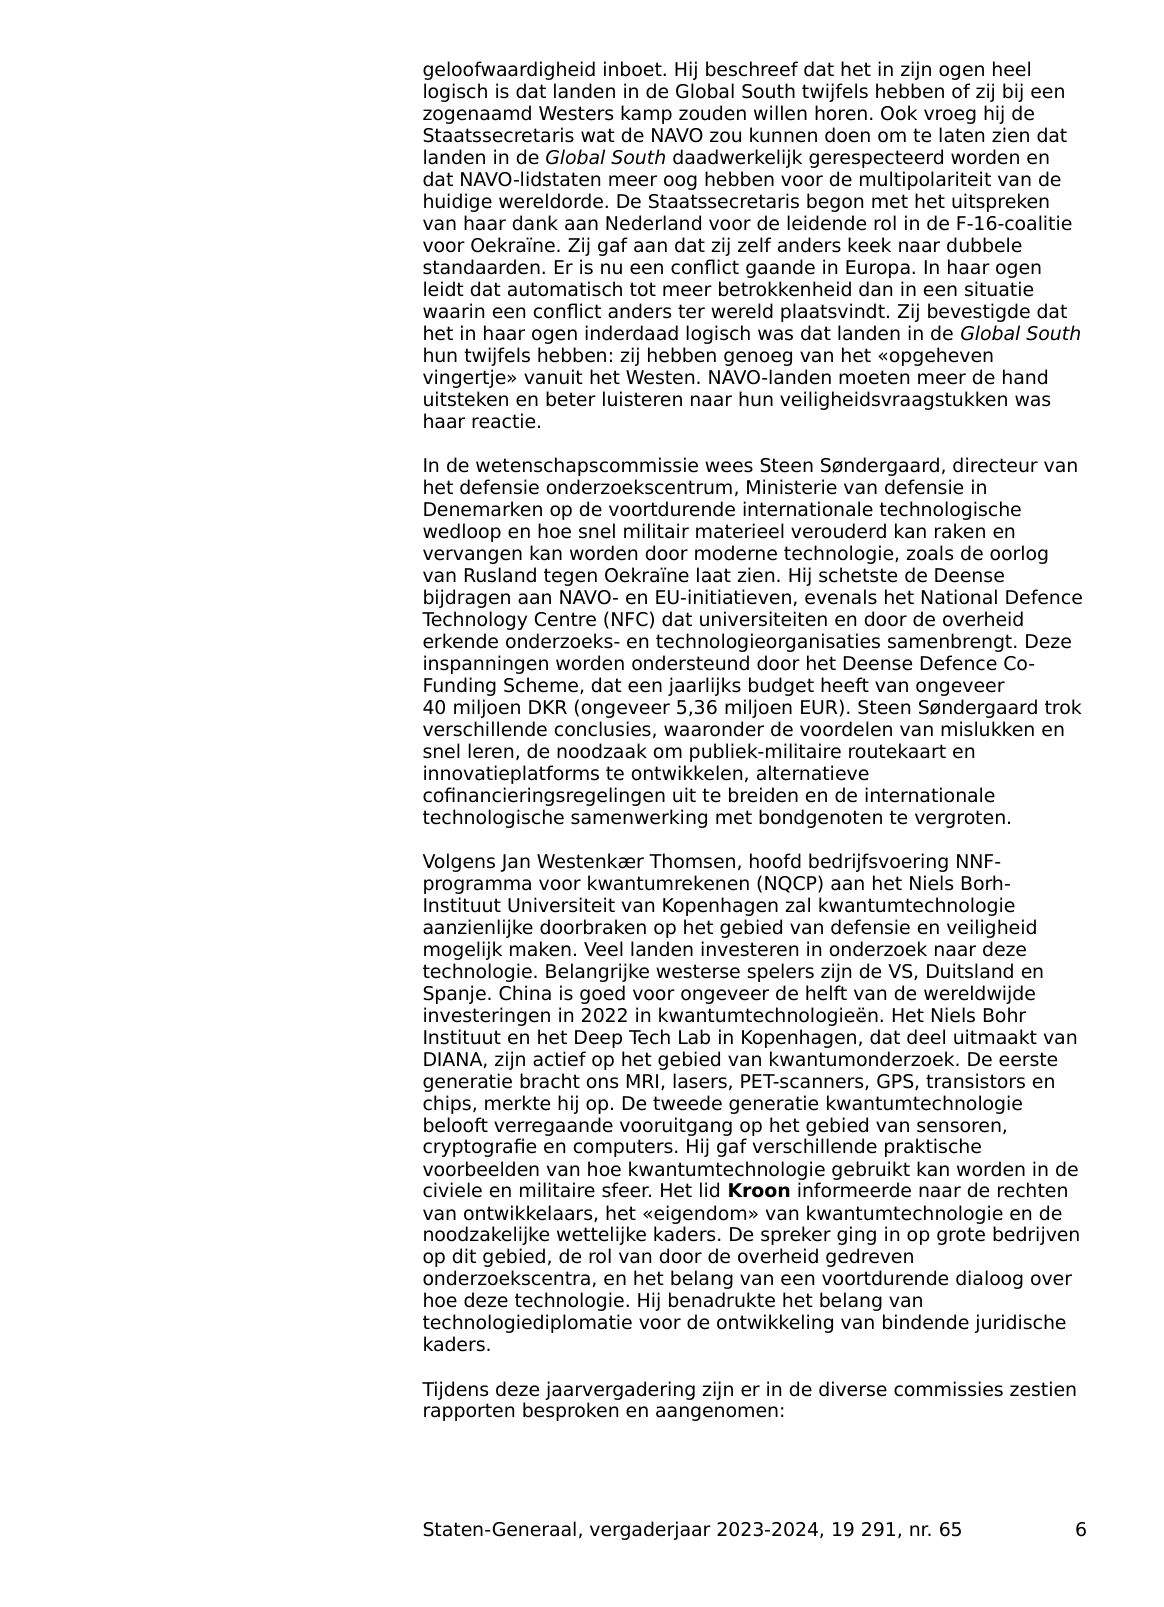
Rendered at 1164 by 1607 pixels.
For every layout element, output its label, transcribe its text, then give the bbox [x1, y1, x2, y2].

text geloofwaardigheid inboet. Hij beschreef dat het in zijn ogen heel logisch is dat landen in de Global South twijfels hebben of zij bij een zogenaamd Westers kamp zouden willen horen. Ook vroeg hij de Staatssecretaris wat de NAVO zou kunnen doen om te laten zien dat landen in de Global South daadwerkelijk gerespecteerd worden en dat NAVO-lidstaten meer oog hebben voor de multipolariteit van de huidige wereldorde. De Staatssecretaris begon met het uitspreken van haar dank aan Nederland voor de leidende rol in de F-16-coalitie voor Oekraïne. Zij gaf aan dat zij zelf anders keek naar dubbele standaarden. Er is nu een conflict gaande in Europa. In haar ogen leidt dat automatisch tot meer betrokkenheid dan in een situatie waarin een conflict anders ter wereld plaatsvindt. Zij bevestigde dat het in haar ogen inderdaad logisch was dat landen in de Global South hun twijfels hebben: zij hebben genoeg van het «opgeheven vingertje» vanuit het Westen. NAVO-landen moeten meer de hand uitsteken en beter luisteren naar hun veiligheidsvraagstukken was haar reactie. [422, 59, 1087, 433]
text In de wetenschapscommissie wees Steen Søndergaard, directeur van het defensie onderzoekscentrum, Ministerie van defensie in Denemarken op de voortdurende internationale technologische wedloop en hoe snel militair materieel verouderd kan raken en vervangen kan worden door moderne technologie, zoals de oorlog van Rusland tegen Oekraïne laat zien. Hij schetste de Deense bijdragen aan NAVO- en EU-initiatieven, evenals het National Defence Technology Centre (NFC) dat universiteiten en door de overheid erkende onderzoeks- en technologieorganisaties samenbrengt. Deze inspanningen worden ondersteund door het Deense Defence Co-Funding Scheme, dat een jaarlijks budget heeft van ongeveer 40 miljoen DKR (ongeveer 5,36 miljoen EUR). Steen Søndergaard trok verschillende conclusies, waaronder de voordelen van mislukken en snel leren, de noodzaak om publiek-militaire routekaart en innovatieplatforms te ontwikkelen, alternatieve cofinancieringsregelingen uit te breiden en de internationale technologische samenwerking met bondgenoten te vergroten. [422, 455, 1087, 828]
text Volgens Jan Westenkær Thomsen, hoofd bedrijfsvoering NNF-programma voor kwantumrekenen (NQCP) aan het Niels Borh-Instituut Universiteit van Kopenhagen zal kwantumtechnologie aanzienlijke doorbraken op het gebied van defensie en veiligheid mogelijk maken. Veel landen investeren in onderzoek naar deze technologie. Belangrijke westerse spelers zijn de VS, Duitsland en Spanje. China is goed voor ongeveer de helft van de wereldwijde investeringen in 2022 in kwantumtechnologieën. Het Niels Bohr Instituut en het Deep Tech Lab in Kopenhagen, dat deel uitmaakt van DIANA, zijn actief op het gebied van kwantumonderzoek. De eerste generatie bracht ons MRI, lasers, PET-scanners, GPS, transistors en chips, merkte hij op. De tweede generatie kwantumtechnologie belooft verregaande vooruitgang op het gebied van sensoren, cryptografie en computers. Hij gaf verschillende praktische voorbeelden van hoe kwantumtechnologie gebruikt kan worden in de civiele en militaire sfeer. Het lid Kroon informeerde naar de rechten van ontwikkelaars, het «eigendom» van kwantumtechnologie en de noodzakelijke wettelijke kaders. De spreker ging in op grote bedrijven op dit gebied, de rol van door de overheid gedreven onderzoekscentra, en het belang van een voortdurende dialoog over hoe deze technologie. Hij benadrukte het belang van technologiediplomatie voor de ontwikkeling van bindende juridische kaders. [422, 851, 1087, 1356]
text Tijdens deze jaarvergadering zijn er in de diverse commissies zestien rapporten besproken en aangenomen: [422, 1378, 1087, 1422]
